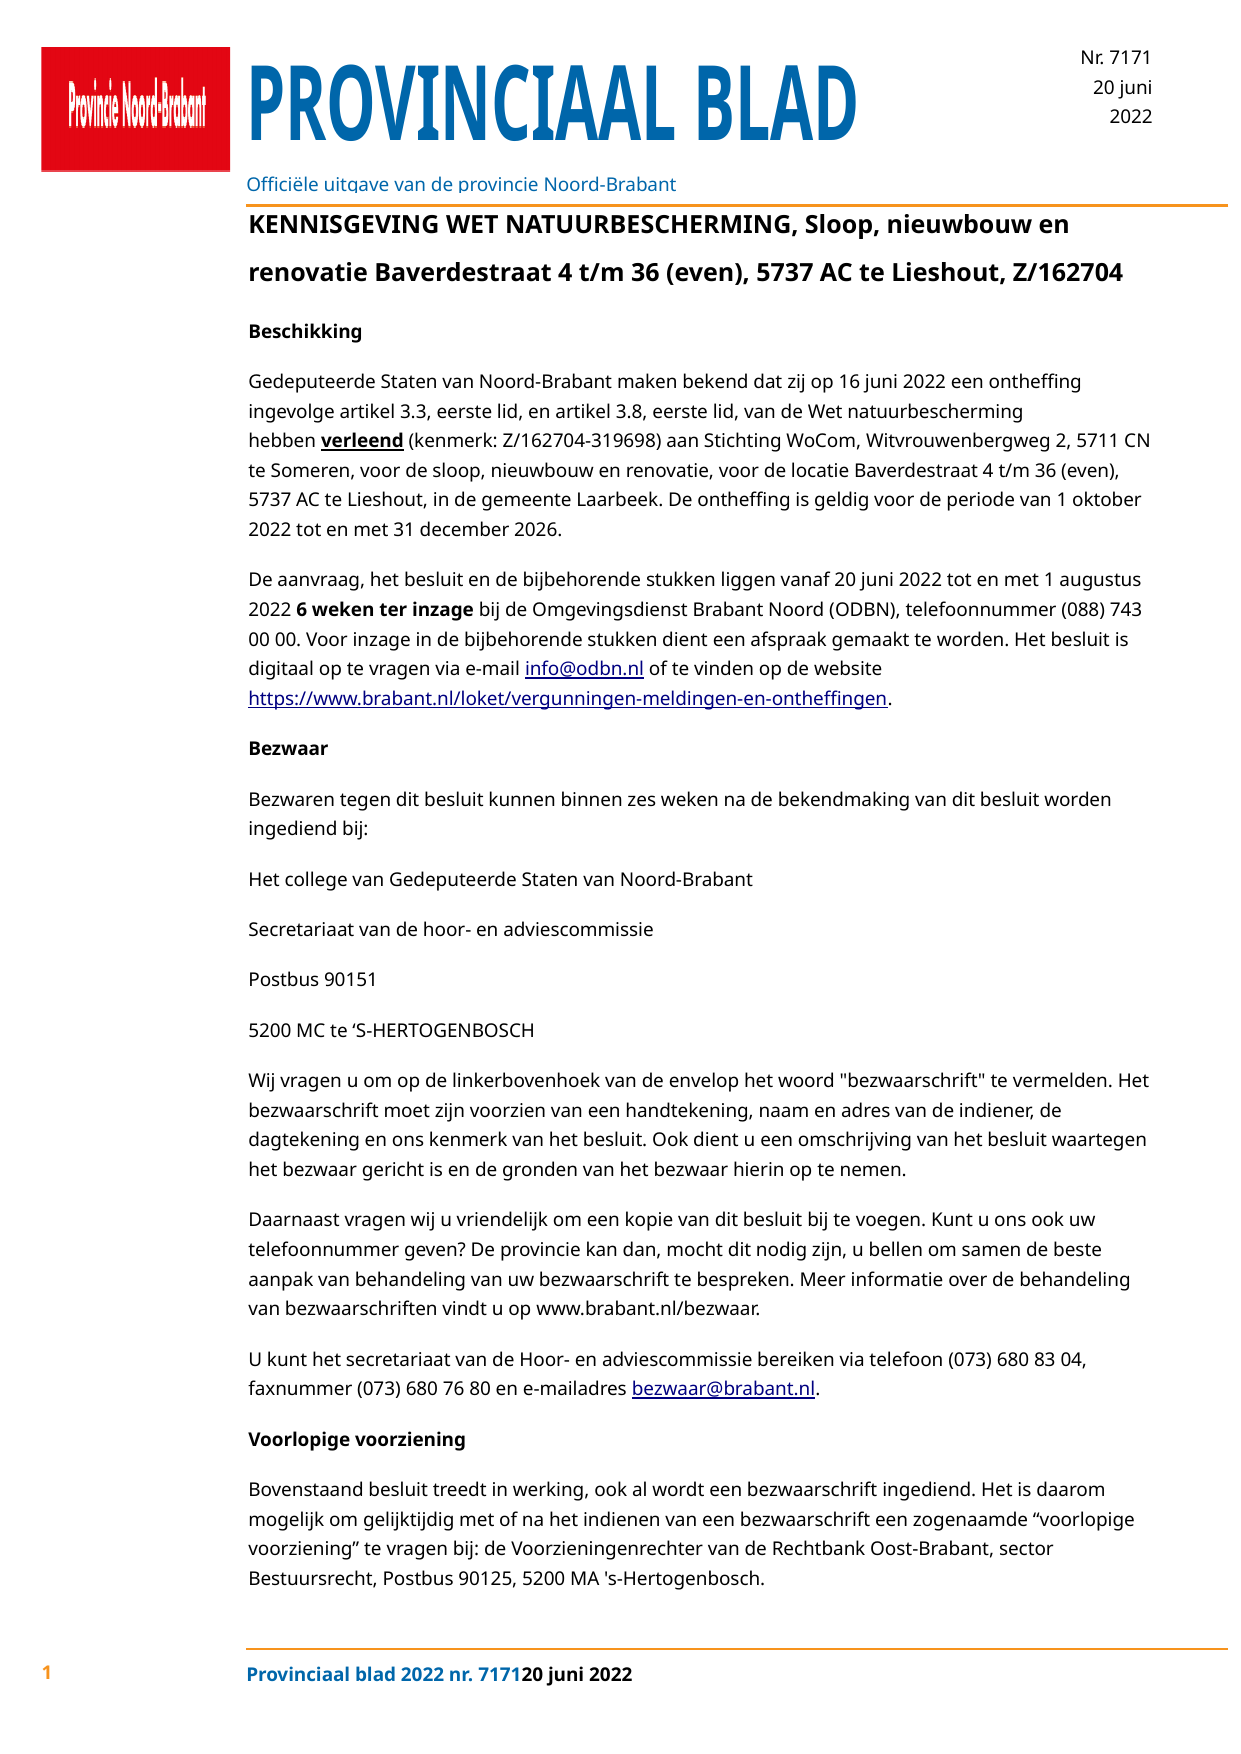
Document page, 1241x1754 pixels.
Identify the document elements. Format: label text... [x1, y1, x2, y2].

text Beschikking [248, 318, 1152, 344]
text 5200 MC te ‘S‑HERTOGENBOSCH [248, 1017, 1152, 1043]
text Wij vragen u om op de linkerbovenhoek van de envelop het woord "bezwaarschrift" te vermelden. Het bezwaarschrift moet zijn voorzien van een handtekening, naam en adres van de indiener, de dagtekening en ons kenmerk van het besluit. Ook dient u een omschrijving van het besluit waartegen het bezwaar gericht is en de gronden van het bezwaar hierin op te nemen. [248, 1067, 1152, 1182]
text Bezwaar [248, 735, 1152, 761]
text Het college van Gedeputeerde Staten van Noord-Brabant [248, 866, 1152, 892]
text U kunt het secretariaat van de Hoor- en adviescommissie bereiken via telefoon (073) 680 83 04, faxnummer (073) 680 76 80 en e-mailadres bezwaar@brabant.nl. [248, 1346, 1152, 1401]
text KENNISGEVING WET NATUURBESCHERMING, Sloop, nieuwbouw en renovatie Baverdestraat 4 t/m 36 (even), 5737 AC te Lieshout, Z/162704 [248, 207, 1152, 288]
text Bezwaren tegen dit besluit kunnen binnen zes weken na de bekendmaking van dit besluit worden ingediend bij: [248, 786, 1152, 841]
text Daarnaast vragen wij u vriendelijk om een kopie van dit besluit bij te voegen. Kunt u ons ook uw telefoonnummer geven? De provincie kan dan, mocht dit nodig zijn, u bellen om samen de beste aanpak van behandeling van uw bezwaarschrift te bespreken. Meer informatie over de behandeling van bezwaarschriften vindt u op www.brabant.nl/bezwaar. [248, 1207, 1152, 1321]
text Bovenstaand besluit treedt in werking, ook al wordt een bezwaarschrift ingediend. Het is daarom mogelijk om gelijktijdig met of na het indienen van een bezwaarschrift een zogenaamde “voorlopige voorziening” te vragen bij: de Voorzieningenrechter van de Rechtbank Oost-Brabant, sector Bestuursrecht, Postbus 90125, 5200 MA 's-Hertogenbosch. [248, 1476, 1152, 1591]
text Postbus 90151 [248, 967, 1152, 992]
text Secretariaat van de hoor- en adviescommissie [248, 916, 1152, 942]
text Gedeputeerde Staten van Noord-Brabant maken bekend dat zij op 16 juni 2022 een ontheffing ingevolge artikel 3.3, eerste lid, en artikel 3.8, eerste lid, van de Wet natuurbescherming hebben verleend (kenmerk: Z/162704-319698) aan Stichting WoCom, Witvrouwenbergweg 2, 5711 CN te Someren, voor de sloop, nieuwbouw en renovatie, voor de locatie Baverdestraat 4 t/m 36 (even), 5737 AC te Lieshout, in de gemeente Laarbeek. De ontheffing is geldig voor de periode van 1 oktober 2022 tot en met 31 december 2026. [248, 368, 1152, 542]
text Voorlopige voorziening [248, 1426, 1152, 1452]
picture [41, 47, 231, 172]
text De aanvraag, het besluit en de bijbehorende stukken liggen vanaf 20 juni 2022 tot en met 1 augustus 2022 6 weken ter inzage bij de Omgevingsdienst Brabant Noord (ODBN), telefoonnummer (088) 743 00 00. Voor inzage in de bijbehorende stukken dient een afspraak gemaakt te worden. Het besluit is digitaal op te vragen via e-mail info@odbn.nl of te vinden op de website https://www.brabant.nl/loket/vergunningen-meldingen-en-ontheffingen. [248, 567, 1152, 711]
